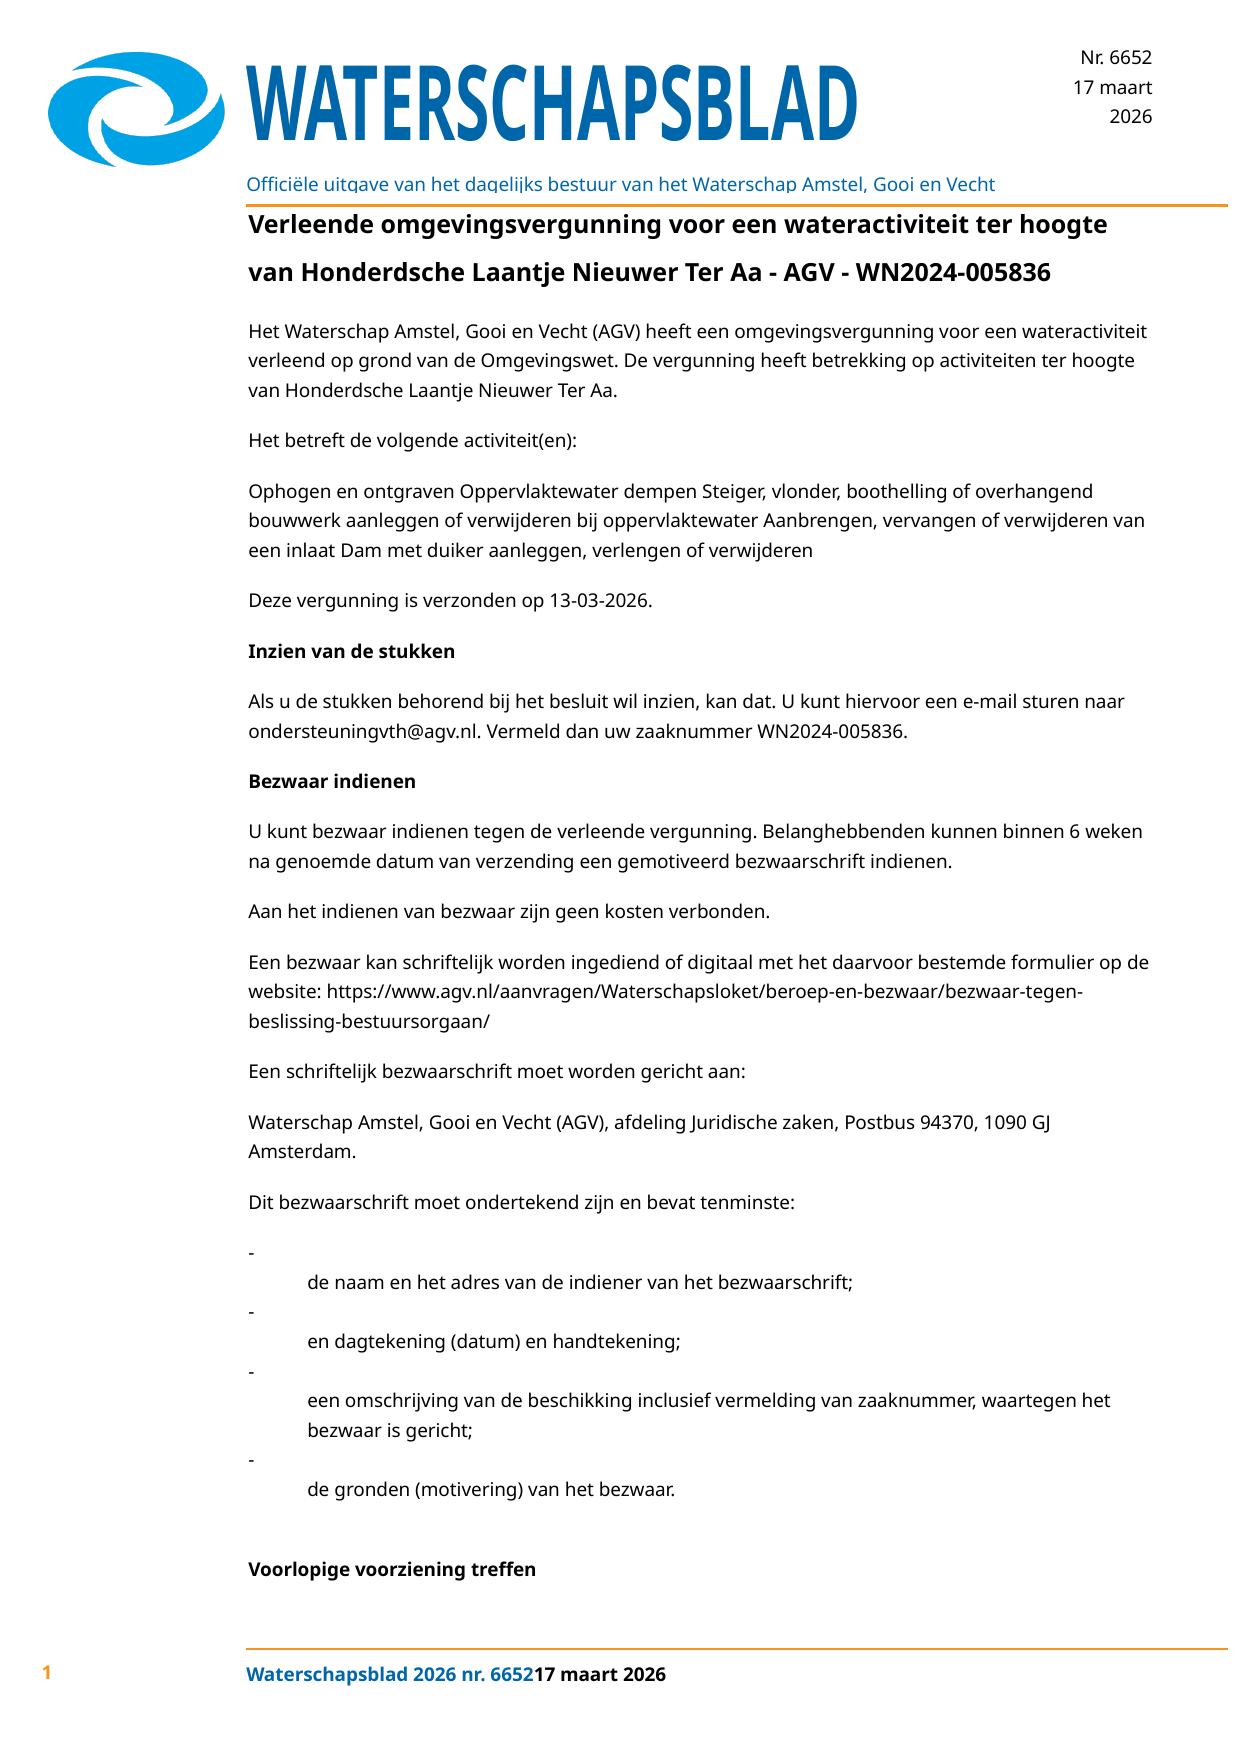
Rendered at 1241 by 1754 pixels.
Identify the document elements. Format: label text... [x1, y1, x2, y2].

text Een bezwaar kan schriftelijk worden ingediend of digitaal met het daarvoor bestemde formulier op de website: https://www.agv.nl/aanvragen/Waterschapsloket/beroep-en-bezwaar/bezwaar-tegen-beslissing-bestuursorgaan/ [248, 949, 1152, 1034]
text Het Waterschap Amstel, Gooi en Vecht (AGV) heeft een omgevingsvergunning voor een wateractiviteit verleend op grond van de Omgevingswet. De vergunning heeft betrekking op activiteiten ter hoogte van Honderdsche Laantje Nieuwer Ter Aa. [248, 318, 1152, 403]
text Dit bezwaarschrift moet ondertekend zijn en bevat tenminste: [248, 1189, 1152, 1215]
text Voorlopige voorziening treffen [248, 1556, 1152, 1582]
text Inzien van de stukken [248, 638, 1152, 664]
text Aan het indienen van bezwaar zijn geen kosten verbonden. [248, 899, 1152, 924]
text Een schriftelijk bezwaarschrift moet worden gericht aan: [248, 1059, 1152, 1084]
text Het betreft de volgende activiteit(en): [248, 427, 1152, 453]
text Waterschap Amstel, Gooi en Vecht (AGV), afdeling Juridische zaken, Postbus 94370, 1090 GJ Amsterdam. [248, 1109, 1152, 1164]
text Verleende omgevingsvergunning voor een wateractiviteit ter hoogte van Honderdsche Laantje Nieuwer Ter Aa - AGV - WN2024-005836 [248, 207, 1152, 288]
list een omschrijving van de beschikking inclusief vermelding van zaaknummer, waartegen het bezwaar is gericht; [248, 1387, 1152, 1443]
text Bezwaar indienen [248, 768, 1152, 794]
picture [41, 47, 231, 172]
list de gronden (motivering) van het bezwaar. [248, 1476, 1152, 1502]
list en dagtekening (datum) en handtekening; [248, 1328, 1152, 1354]
list de naam en het adres van de indiener van het bezwaarschrift; [248, 1269, 1152, 1295]
text Deze vergunning is verzonden op 13-03-2026. [248, 587, 1152, 613]
text Als u de stukken behorend bij het besluit wil inzien, kan dat. U kunt hiervoor een e-mail sturen naar ondersteuningvth@agv.nl. Vermeld dan uw zaaknummer WN2024-005836. [248, 688, 1152, 744]
text U kunt bezwaar indienen tegen de verleende vergunning. Belanghebbenden kunnen binnen 6 weken na genoemde datum van verzending een gemotiveerd bezwaarschrift indienen. [248, 819, 1152, 874]
text Ophogen en ontgraven Oppervlaktewater dempen Steiger, vlonder, boothelling of overhangend bouwwerk aanleggen of verwijderen bij oppervlaktewater Aanbrengen, vervangen of verwijderen van een inlaat Dam met duiker aanleggen, verlengen of verwijderen [248, 478, 1152, 563]
